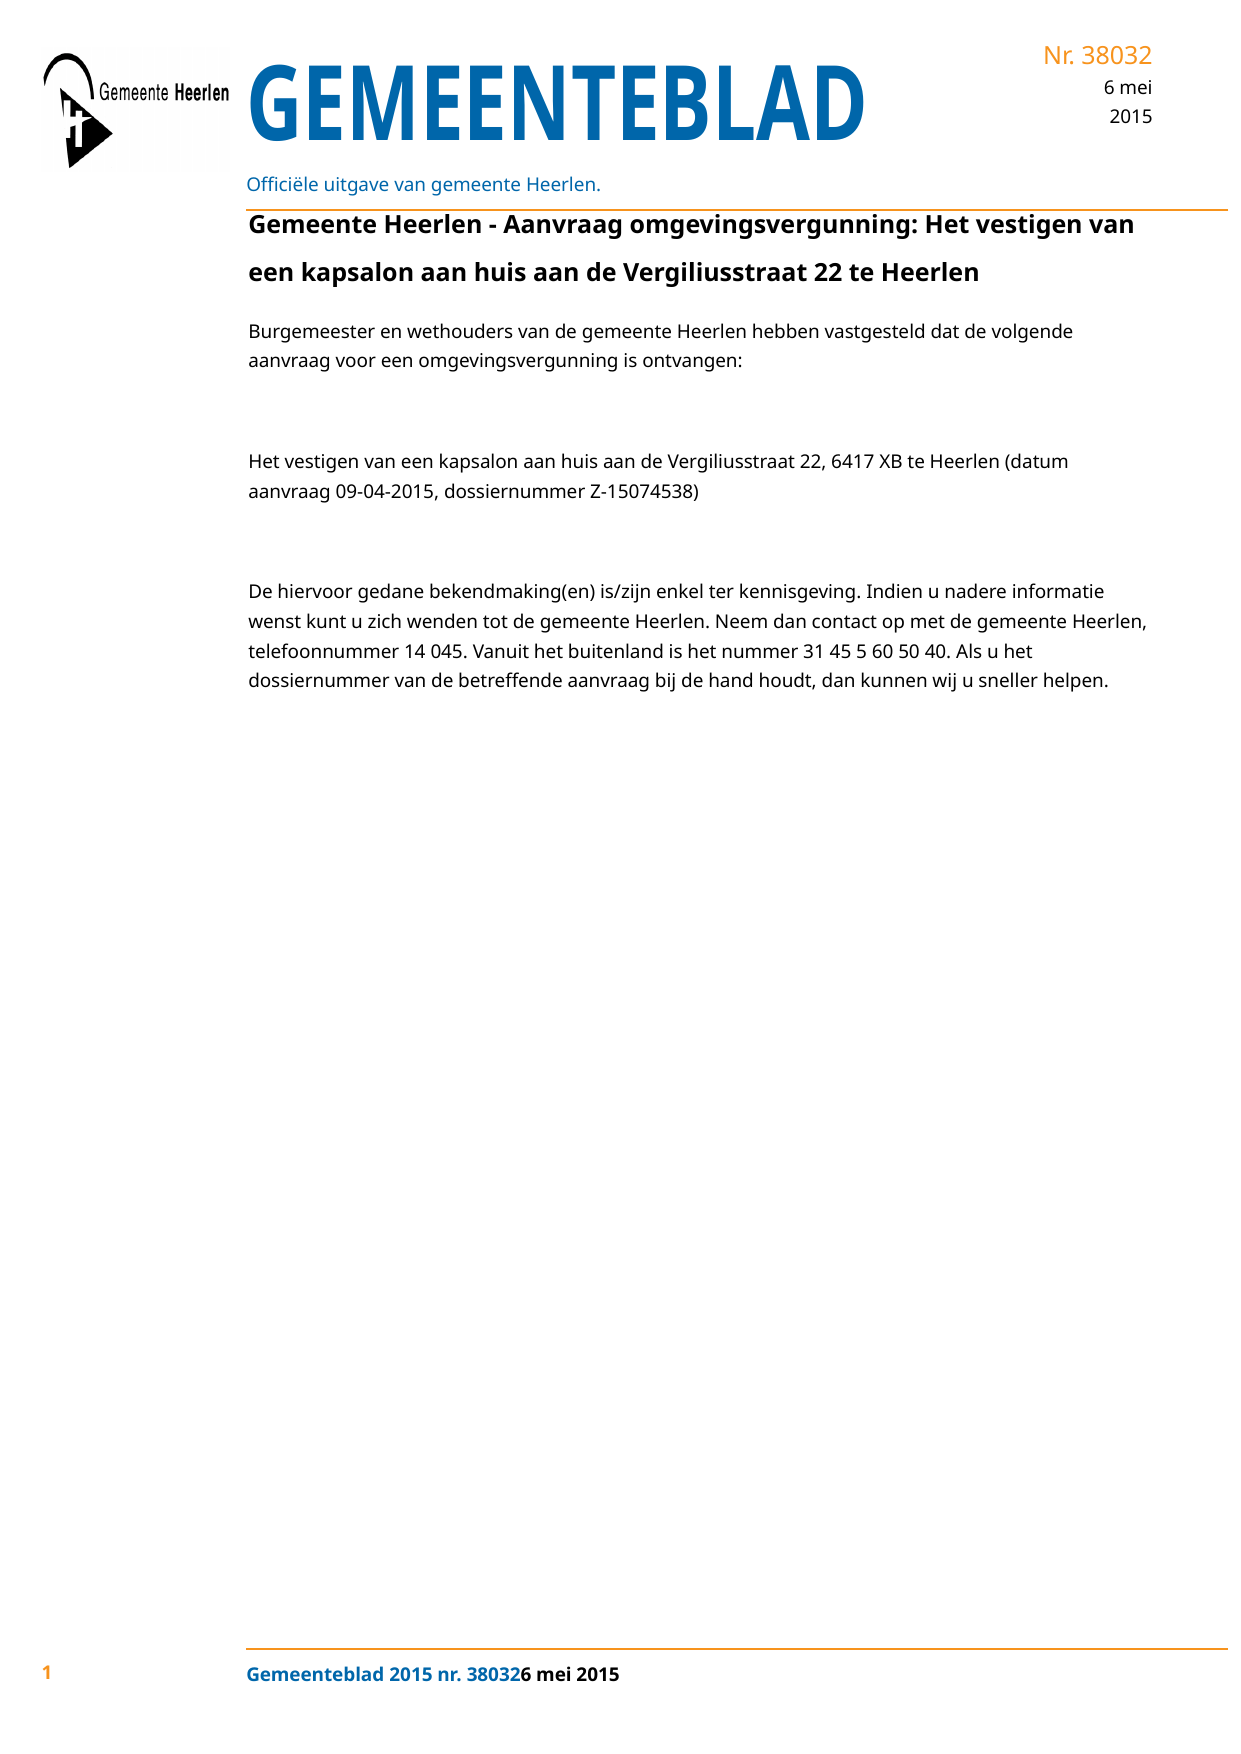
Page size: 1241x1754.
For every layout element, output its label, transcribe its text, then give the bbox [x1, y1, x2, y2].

text Burgemeester en wethouders van de gemeente Heerlen hebben vastgesteld dat de volgende aanvraag voor een omgevingsvergunning is ontvangen: [248, 318, 1152, 373]
text Het vestigen van een kapsalon aan huis aan de Vergiliusstraat 22, 6417 XB te Heerlen (datum aanvraag 09-04-2015, dossiernummer Z-15074538) [248, 448, 1152, 504]
picture [41, 47, 231, 172]
text Gemeente Heerlen - Aanvraag omgevingsvergunning: Het vestigen van een kapsalon aan huis aan de Vergiliusstraat 22 te Heerlen [248, 211, 1152, 288]
text De hiervoor gedane bekendmaking(en) is/zijn enkel ter kennisgeving. Indien u nadere informatie wenst kunt u zich wenden tot de gemeente Heerlen. Neem dan contact op met de gemeente Heerlen, telefoonnummer 14 045. Vanuit het buitenland is het nummer 31 45 5 60 50 40. Als u het dossiernummer van de betreffende aanvraag bij de hand houdt, dan kunnen wij u sneller helpen. [248, 579, 1152, 693]
